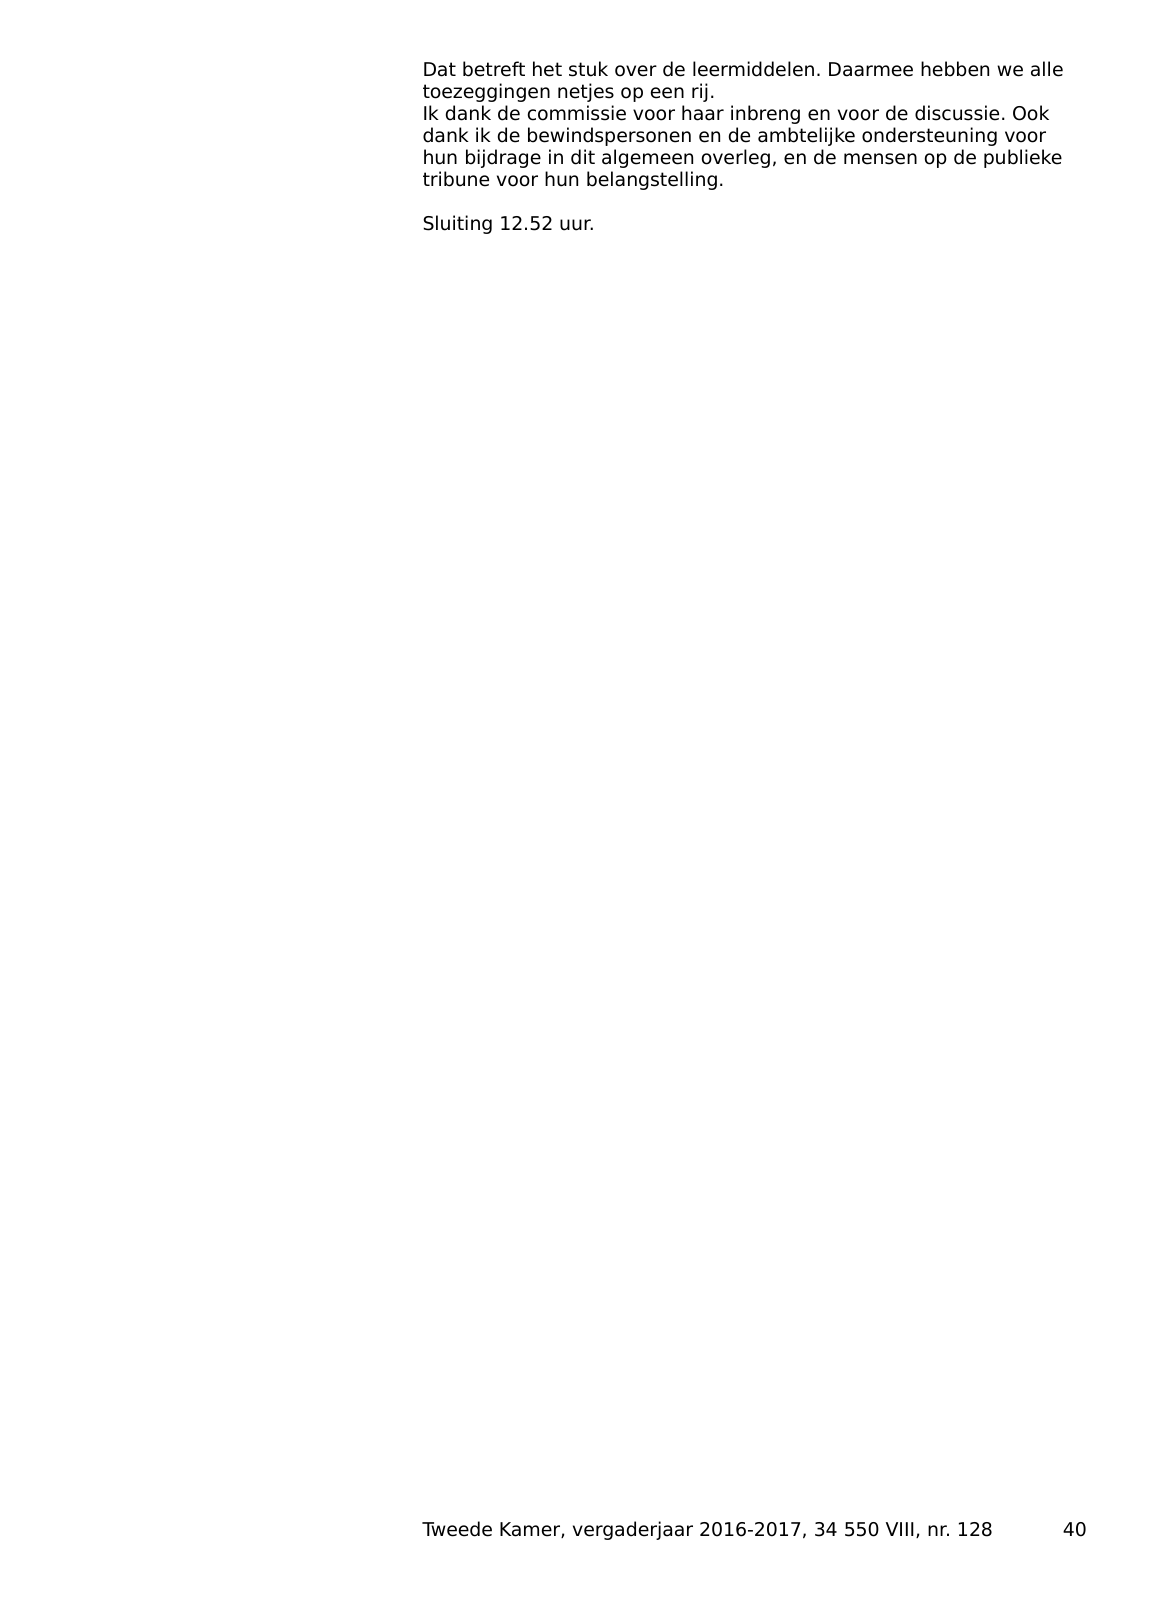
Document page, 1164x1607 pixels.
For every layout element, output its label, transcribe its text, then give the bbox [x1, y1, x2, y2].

text Ik dank de commissie voor haar inbreng en voor de discussie. Ook dank ik de bewindspersonen en de ambtelijke ondersteuning voor hun bijdrage in dit algemeen overleg, en de mensen op de publieke tribune voor hun belangstelling. [422, 103, 1087, 191]
text Dat betreft het stuk over de leermiddelen. Daarmee hebben we alle toezeggingen netjes op een rij. [422, 59, 1087, 103]
text Sluiting 12.52 uur. [422, 213, 1087, 235]
